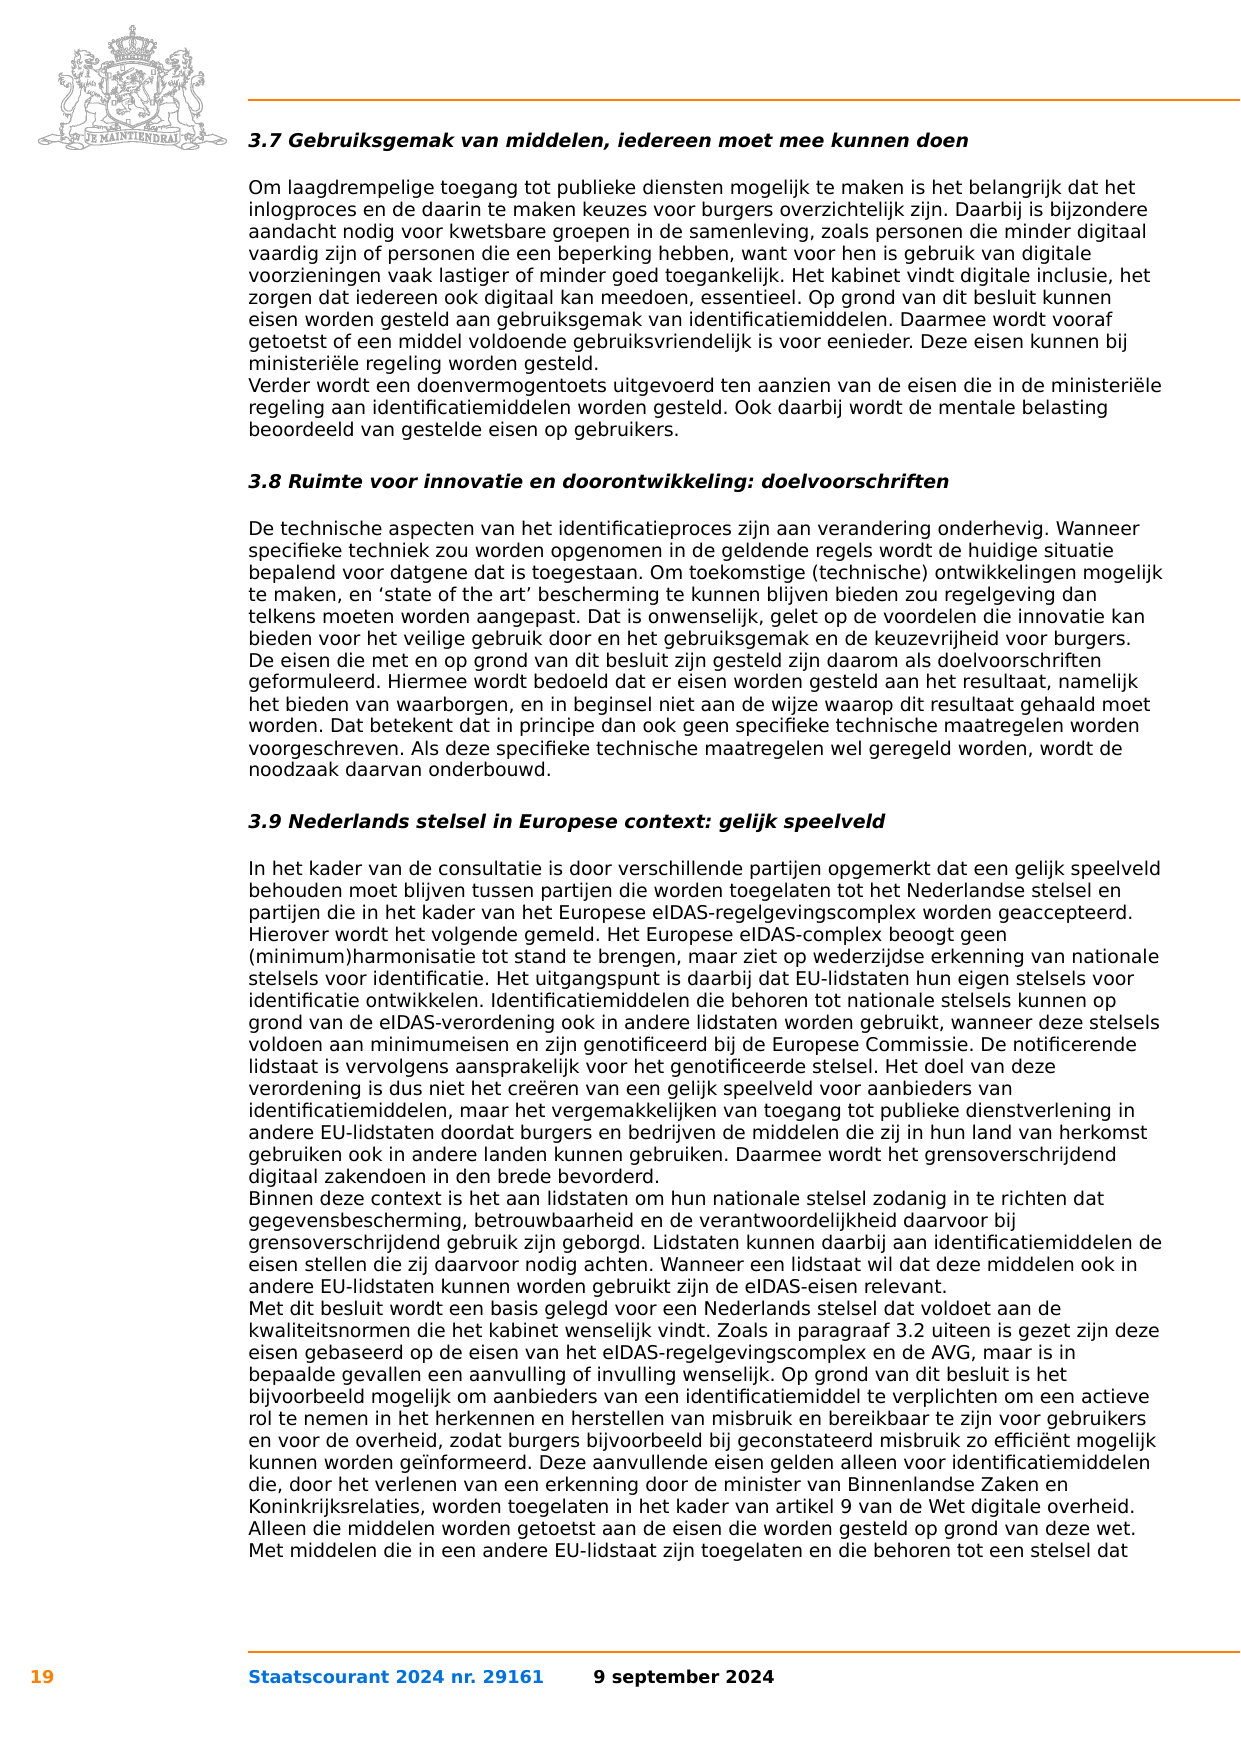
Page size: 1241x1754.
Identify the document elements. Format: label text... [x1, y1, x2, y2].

text Om laagdrempelige toegang tot publieke diensten mogelijk te maken is het belangrijk dat het inlogproces en de daarin te maken keuzes voor burgers overzichtelijk zijn. Daarbij is bijzondere aandacht nodig voor kwetsbare groepen in de samenleving, zoals personen die minder digitaal vaardig zijn of personen die een beperking hebben, want voor hen is gebruik van digitale voorzieningen vaak lastiger of minder goed toegankelijk. Het kabinet vindt digitale inclusie, het zorgen dat iedereen ook digitaal kan meedoen, essentieel. Op grond van dit besluit kunnen eisen worden gesteld aan gebruiksgemak van identificatiemiddelen. Daarmee wordt vooraf getoetst of een middel voldoende gebruiksvriendelijk is voor eenieder. Deze eisen kunnen bij ministeriële regeling worden gesteld. [248, 177, 1163, 375]
subtitle 3.7 Gebruiksgemak van middelen, iedereen moet mee kunnen doen [248, 130, 1163, 152]
text Met dit besluit wordt een basis gelegd voor een Nederlands stelsel dat voldoet aan de kwaliteitsnormen die het kabinet wenselijk vindt. Zoals in paragraaf 3.2 uiteen is gezet zijn deze eisen gebaseerd op de eisen van het eIDAS-regelgevingscomplex en de AVG, maar is in bepaalde gevallen een aanvulling of invulling wenselijk. Op grond van dit besluit is het bijvoorbeeld mogelijk om aanbieders van een identificatiemiddel te verplichten om een actieve rol te nemen in het herkennen en herstellen van misbruik en bereikbaar te zijn voor gebruikers en voor de overheid, zodat burgers bijvoorbeeld bij geconstateerd misbruik zo efficiënt mogelijk kunnen worden geïnformeerd. Deze aanvullende eisen gelden alleen voor identificatiemiddelen die, door het verlenen van een erkenning door de minister van Binnenlandse Zaken en Koninkrijksrelaties, worden toegelaten in het kader van artikel 9 van de Wet digitale overheid. Alleen die middelen worden getoetst aan de eisen die worden gesteld op grond van deze wet. Met middelen die in een andere EU-lidstaat zijn toegelaten en die behoren tot een stelsel dat [248, 1298, 1163, 1562]
text Binnen deze context is het aan lidstaten om hun nationale stelsel zodanig in te richten dat gegevensbescherming, betrouwbaarheid en de verantwoordelijkheid daarvoor bij grensoverschrijdend gebruik zijn geborgd. Lidstaten kunnen daarbij aan identificatiemiddelen de eisen stellen die zij daarvoor nodig achten. Wanneer een lidstaat wil dat deze middelen ook in andere EU-lidstaten kunnen worden gebruikt zijn de eIDAS-eisen relevant. [248, 1188, 1163, 1298]
picture [38, 25, 227, 150]
text In het kader van de consultatie is door verschillende partijen opgemerkt dat een gelijk speelveld behouden moet blijven tussen partijen die worden toegelaten tot het Nederlandse stelsel en partijen die in het kader van het Europese eIDAS-regelgevingscomplex worden geaccepteerd. Hierover wordt het volgende gemeld. Het Europese eIDAS-complex beoogt geen (minimum)harmonisatie tot stand te brengen, maar ziet op wederzijdse erkenning van nationale stelsels voor identificatie. Het uitgangspunt is daarbij dat EU-lidstaten hun eigen stelsels voor identificatie ontwikkelen. Identificatiemiddelen die behoren tot nationale stelsels kunnen op grond van de eIDAS-verordening ook in andere lidstaten worden gebruikt, wanneer deze stelsels voldoen aan minimumeisen en zijn genotificeerd bij de Europese Commissie. De notificerende lidstaat is vervolgens aansprakelijk voor het genotificeerde stelsel. Het doel van deze verordening is dus niet het creëren van een gelijk speelveld voor aanbieders van identificatiemiddelen, maar het vergemakkelijken van toegang tot publieke dienstverlening in andere EU-lidstaten doordat burgers en bedrijven de middelen die zij in hun land van herkomst gebruiken ook in andere landen kunnen gebruiken. Daarmee wordt het grensoverschrijdend digitaal zakendoen in den brede bevorderd. [248, 858, 1163, 1188]
text Verder wordt een doenvermogentoets uitgevoerd ten aanzien van de eisen die in de ministeriële regeling aan identificatiemiddelen worden gesteld. Ook daarbij wordt de mentale belasting beoordeeld van gestelde eisen op gebruikers. [248, 375, 1163, 441]
subtitle 3.9 Nederlands stelsel in Europese context: gelijk speelveld [248, 811, 1163, 833]
text De technische aspecten van het identificatieproces zijn aan verandering onderhevig. Wanneer specifieke techniek zou worden opgenomen in de geldende regels wordt de huidige situatie bepalend voor datgene dat is toegestaan. Om toekomstige (technische) ontwikkelingen mogelijk te maken, en ‘state of the art’ bescherming te kunnen blijven bieden zou regelgeving dan telkens moeten worden aangepast. Dat is onwenselijk, gelet op de voordelen die innovatie kan bieden voor het veilige gebruik door en het gebruiksgemak en de keuzevrijheid voor burgers. De eisen die met en op grond van dit besluit zijn gesteld zijn daarom als doelvoorschriften geformuleerd. Hiermee wordt bedoeld dat er eisen worden gesteld aan het resultaat, namelijk het bieden van waarborgen, en in beginsel niet aan de wijze waarop dit resultaat gehaald moet worden. Dat betekent dat in principe dan ook geen specifieke technische maatregelen worden voorgeschreven. Als deze specifieke technische maatregelen wel geregeld worden, wordt de noodzaak daarvan onderbouwd. [248, 518, 1163, 781]
subtitle 3.8 Ruimte voor innovatie en doorontwikkeling: doelvoorschriften [248, 471, 1163, 493]
